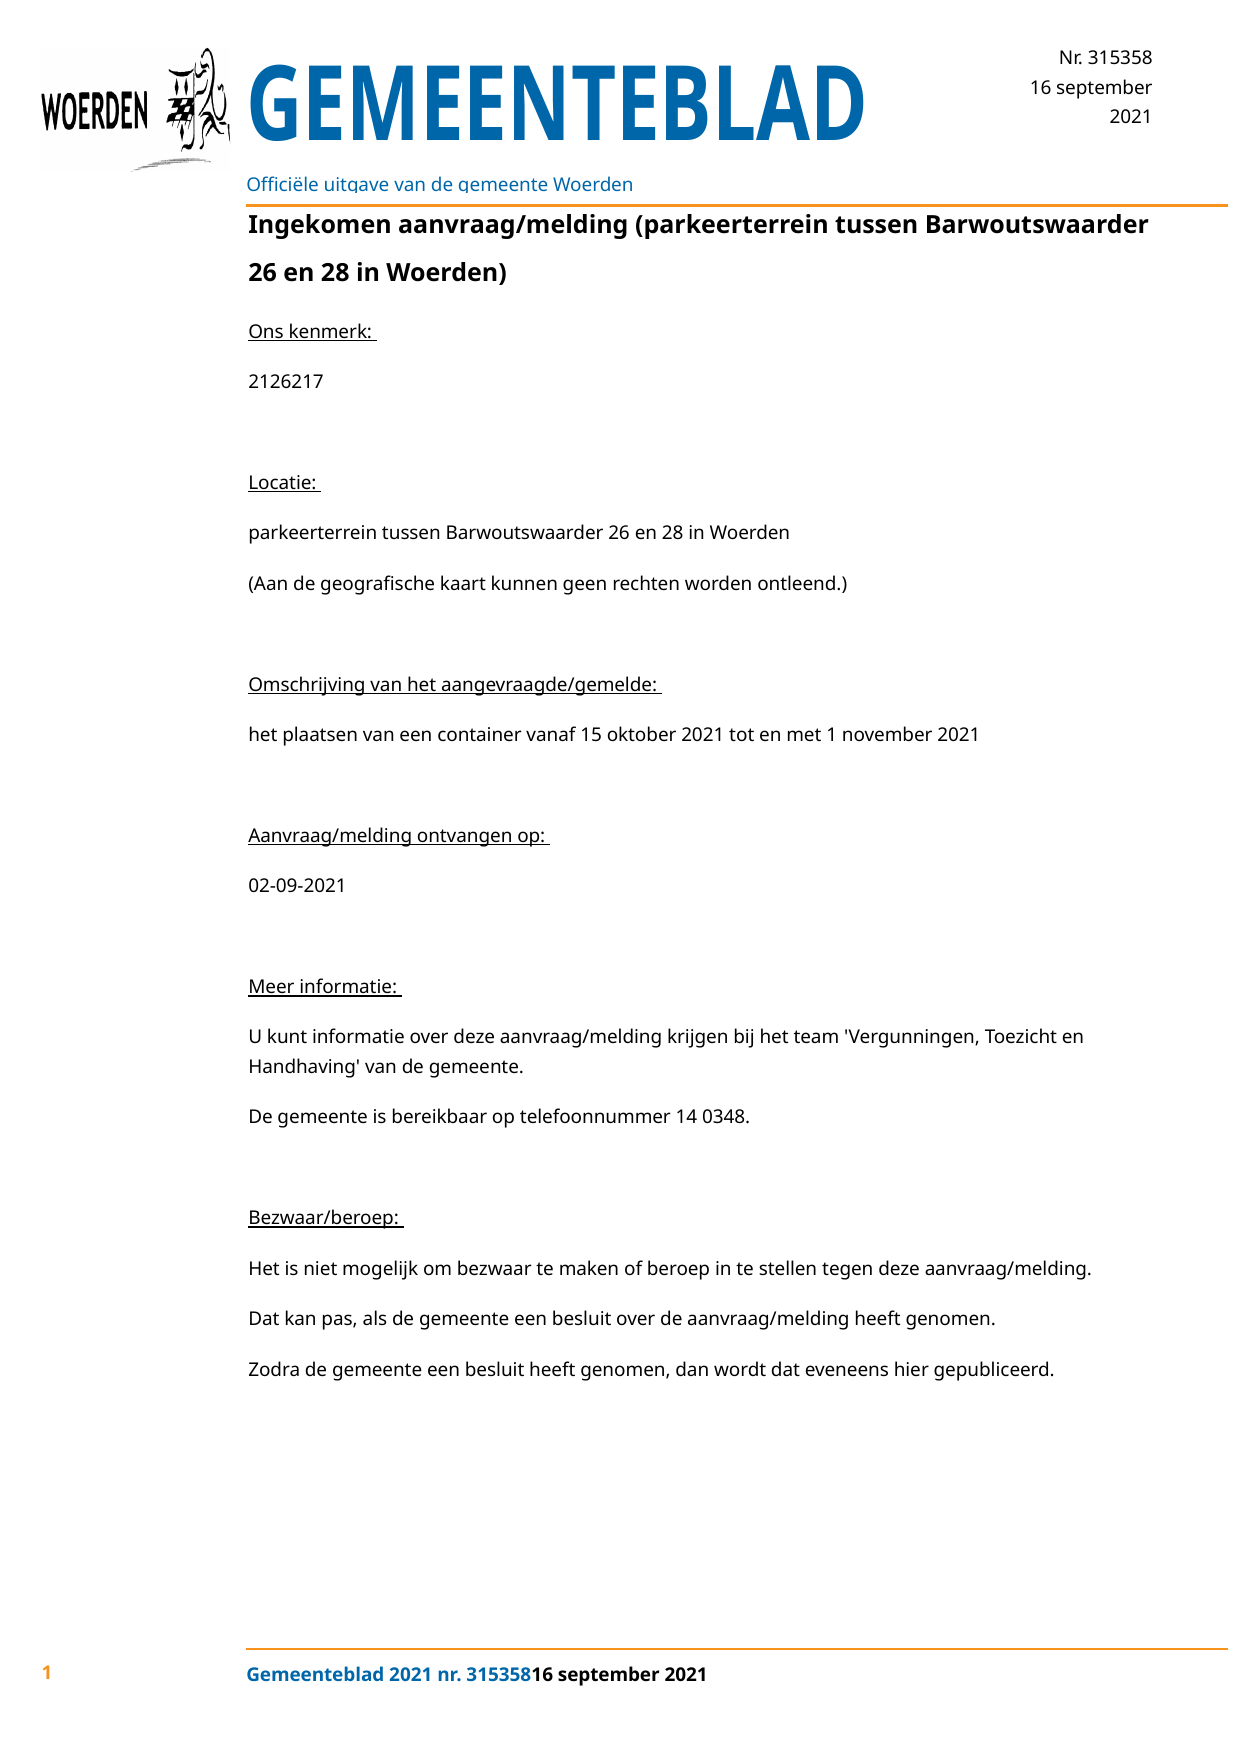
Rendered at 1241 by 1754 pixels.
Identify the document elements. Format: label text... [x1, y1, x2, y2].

text U kunt informatie over deze aanvraag/melding krijgen bij het team 'Vergunningen, Toezicht en Handhaving' van de gemeente. [248, 1024, 1152, 1079]
text Bezwaar/beroep: [248, 1204, 1152, 1230]
text (Aan de geografische kaart kunnen geen rechten worden ontleend.) [248, 570, 1152, 596]
text Meer informatie: [248, 973, 1152, 999]
text Aanvraag/melding ontvangen op: [248, 822, 1152, 848]
text parkeerterrein tussen Barwoutswaarder 26 en 28 in Woerden [248, 519, 1152, 545]
text Omschrijving van het aangevraagde/gemelde: [248, 671, 1152, 697]
text Locatie: [248, 469, 1152, 495]
text Zodra de gemeente een besluit heeft genomen, dan wordt dat eveneens hier gepubliceerd. [248, 1356, 1152, 1382]
text 02-09-2021 [248, 872, 1152, 898]
text Dat kan pas, als de gemeente een besluit over de aanvraag/melding heeft genomen. [248, 1305, 1152, 1331]
text Ingekomen aanvraag/melding (parkeerterrein tussen Barwoutswaarder 26 en 28 in Woerden) [248, 207, 1152, 288]
text De gemeente is bereikbaar op telefoonnummer 14 0348. [248, 1104, 1152, 1129]
text 2126217 [248, 368, 1152, 394]
text Het is niet mogelijk om bezwaar te maken of beroep in te stellen tegen deze aanvraag/melding. [248, 1255, 1152, 1281]
text het plaatsen van een container vanaf 15 oktober 2021 tot en met 1 november 2021 [248, 721, 1152, 747]
picture [41, 47, 231, 172]
text Ons kenmerk: [248, 318, 1152, 344]
